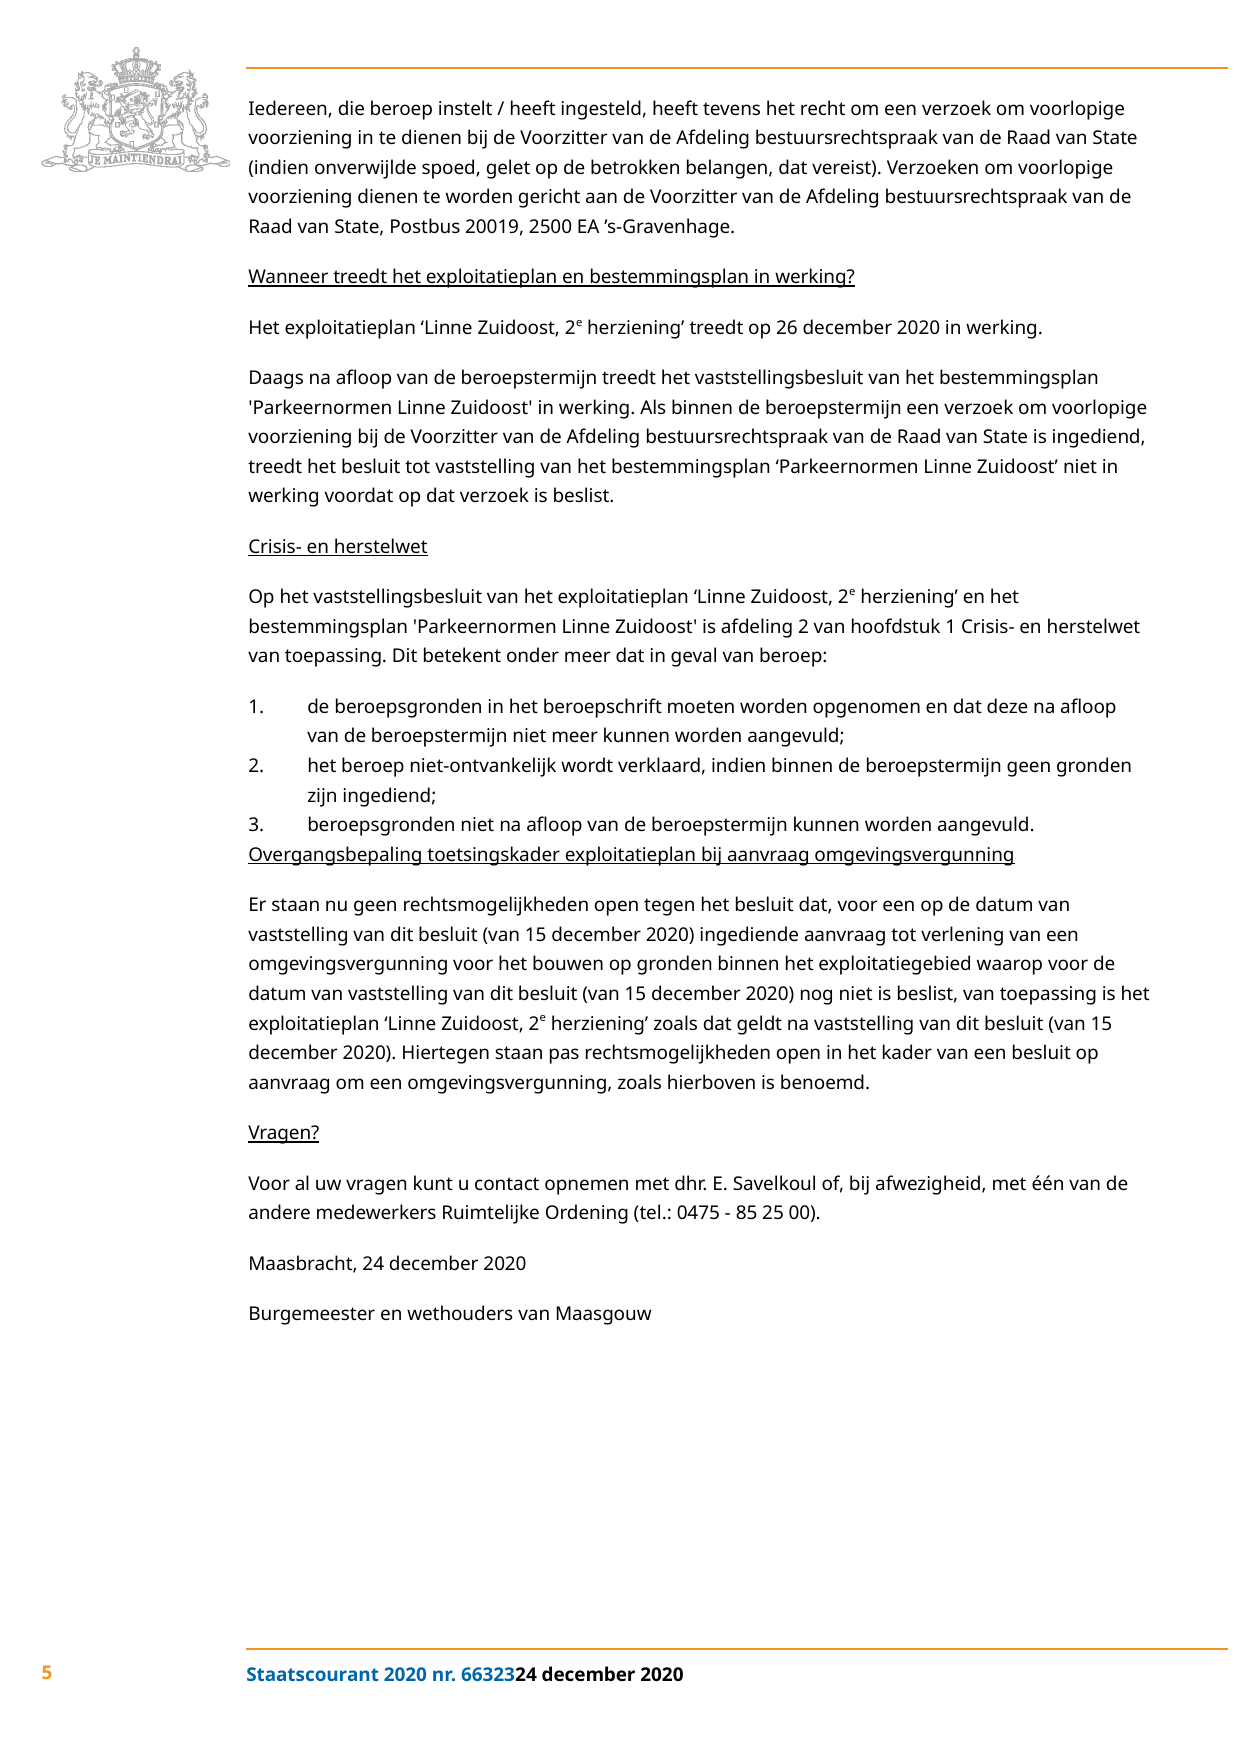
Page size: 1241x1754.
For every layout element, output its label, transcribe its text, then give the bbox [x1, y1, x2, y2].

list het beroep niet-ontvankelijk wordt verklaard, indien binnen de beroepstermijn geen gronden zijn ingediend; [248, 752, 1152, 808]
text Op het vaststellingsbesluit van het exploitatieplan ‘Linne Zuidoost, 2e herziening’ en het bestemmingsplan 'Parkeernormen Linne Zuidoost' is afdeling 2 van hoofdstuk 1 Crisis- en herstelwet van toepassing. Dit betekent onder meer dat in geval van beroep: [248, 583, 1152, 668]
list de beroepsgronden in het beroepschrift moeten worden opgenomen en dat deze na afloop van de beroepstermijn niet meer kunnen worden aangevuld; [248, 693, 1152, 748]
text Wanneer treedt het exploitatieplan en bestemmingsplan in werking? [248, 263, 1152, 289]
text Het exploitatieplan ‘Linne Zuidoost, 2e herziening’ treedt op 26 december 2020 in werking. [248, 314, 1152, 340]
text Voor al uw vragen kunt u contact opnemen met dhr. E. Savelkoul of, bij afwezigheid, met één van de andere medewerkers Ruimtelijke Ordening (tel.: 0475 - 85 25 00). [248, 1170, 1152, 1225]
text Burgemeester en wethouders van Maasgouw [248, 1300, 1152, 1326]
text Er staan nu geen rechtsmogelijkheden open tegen het besluit dat, voor een op de datum van vaststelling van dit besluit (van 15 december 2020) ingediende aanvraag tot verlening van een omgevingsvergunning voor het bouwen op gronden binnen het exploitatiegebied waarop voor de datum van vaststelling van dit besluit (van 15 december 2020) nog niet is beslist, van toepassing is het exploitatieplan ‘Linne Zuidoost, 2e herziening’ zoals dat geldt na vaststelling van dit besluit (van 15 december 2020). Hiertegen staan pas rechtsmogelijkheden open in het kader van een besluit op aanvraag om een omgevingsvergunning, zoals hierboven is benoemd. [248, 891, 1152, 1095]
text Vragen? [248, 1119, 1152, 1145]
text Overgangsbepaling toetsingskader exploitatieplan bij aanvraag omgevingsvergunning [248, 841, 1152, 867]
text Iedereen, die beroep instelt / heeft ingesteld, heeft tevens het recht om een verzoek om voorlopige voorziening in te dienen bij de Voorzitter van de Afdeling bestuursrechtspraak van de Raad van State (indien onverwijlde spoed, gelet op de betrokken belangen, dat vereist). Verzoeken om voorlopige voorziening dienen te worden gericht aan de Voorzitter van de Afdeling bestuursrechtspraak van de Raad van State, Postbus 20019, 2500 EA ’s-Gravenhage. [248, 95, 1152, 239]
picture [41, 47, 231, 172]
text Maasbracht, 24 december 2020 [248, 1250, 1152, 1276]
text Daags na afloop van de beroepstermijn treedt het vaststellingsbesluit van het bestemmingsplan 'Parkeernormen Linne Zuidoost' in werking. Als binnen de beroepstermijn een verzoek om voorlopige voorziening bij de Voorzitter van de Afdeling bestuursrechtspraak van de Raad van State is ingediend, treedt het besluit tot vaststelling van het bestemmingsplan ‘Parkeernormen Linne Zuidoost’ niet in werking voordat op dat verzoek is beslist. [248, 364, 1152, 508]
text Crisis- en herstelwet [248, 533, 1152, 559]
list beroepsgronden niet na afloop van de beroepstermijn kunnen worden aangevuld. [248, 811, 1152, 837]
